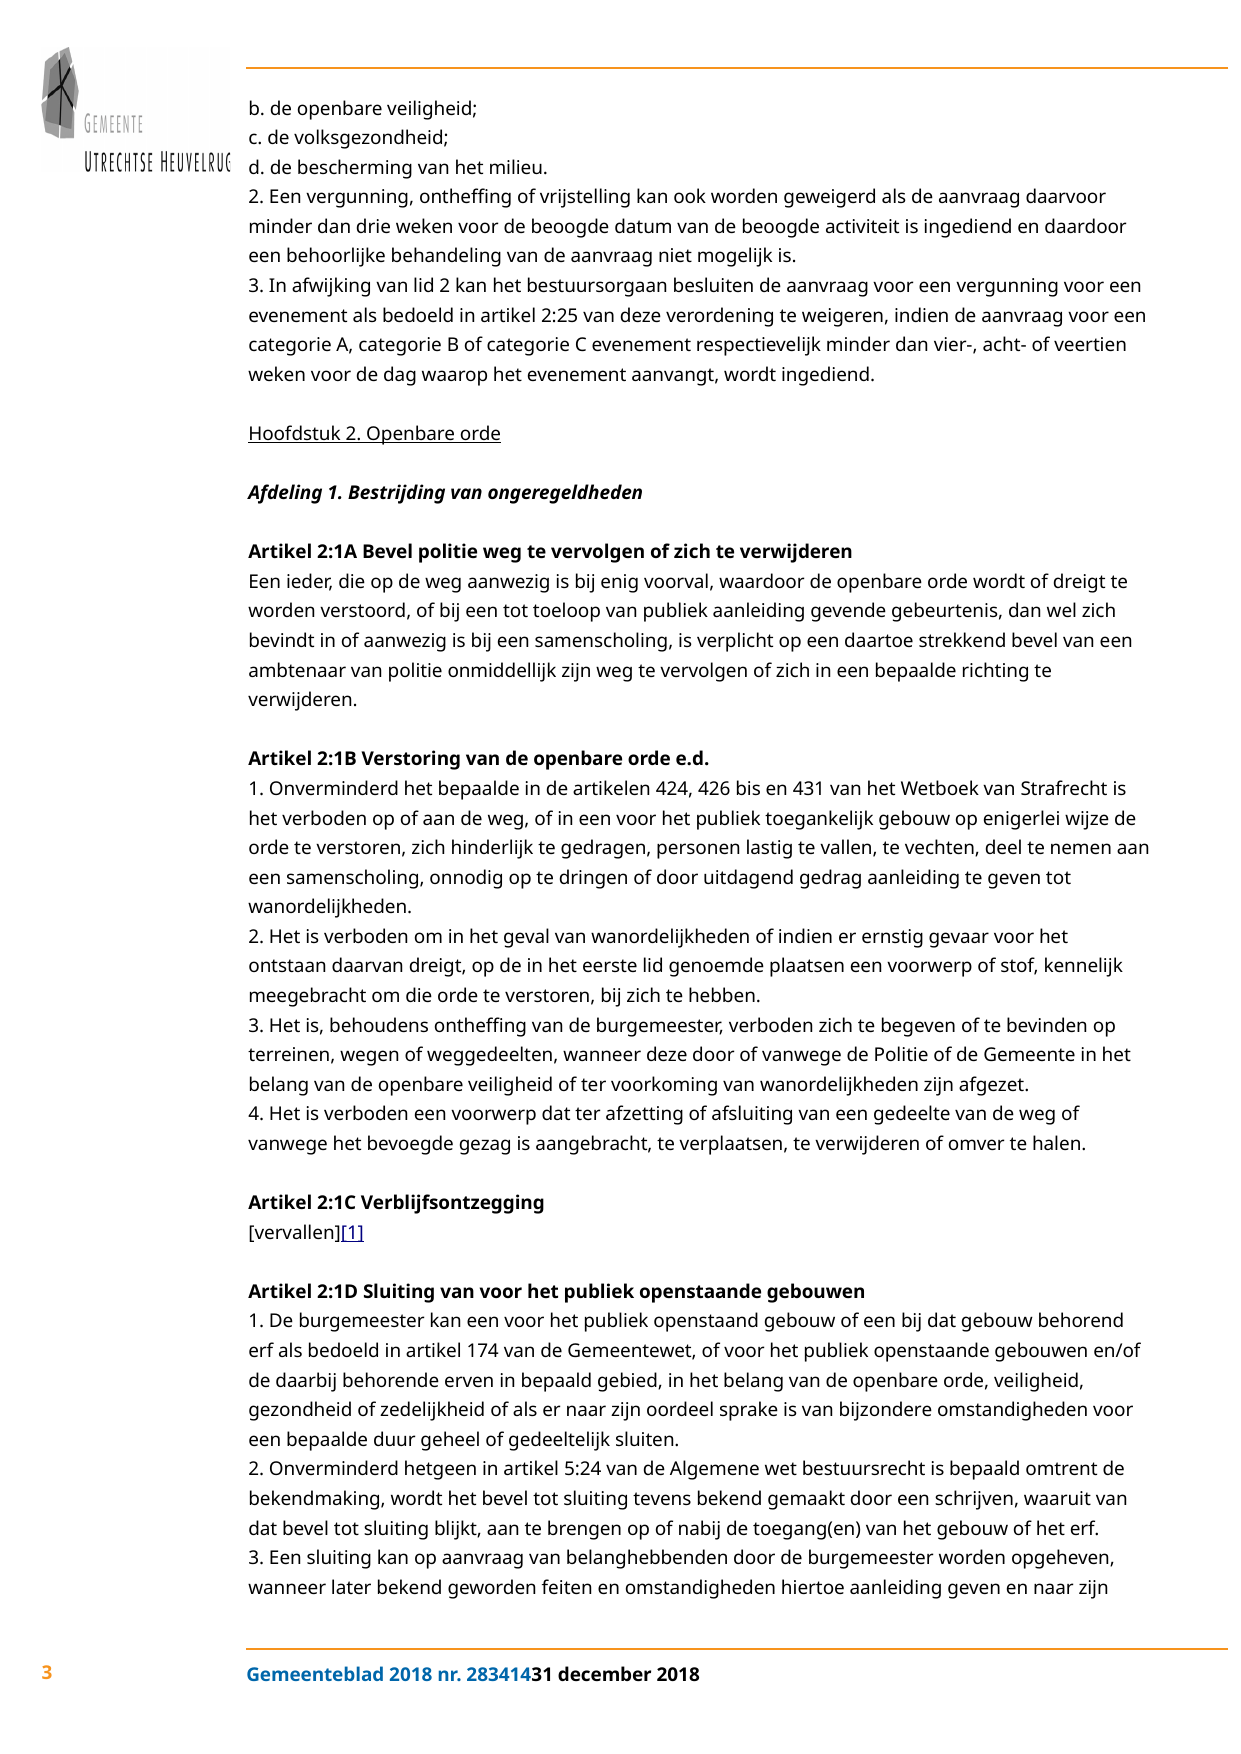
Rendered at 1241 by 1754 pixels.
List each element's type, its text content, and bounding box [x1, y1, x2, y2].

text 2. Het is verboden om in het geval van wanordelijkheden of indien er ernstig gevaar voor het ontstaan daarvan dreigt, op de in het eerste lid genoemde plaatsen een voorwerp of stof, kennelijk meegebracht om die orde te verstoren, bij zich te hebben. [248, 923, 1152, 1008]
text c. de volksgezondheid; [248, 124, 1152, 150]
text Een ieder, die op de weg aanwezig is bij enig voorval, waardoor de openbare orde wordt of dreigt te worden verstoord, of bij een tot toeloop van publiek aanleiding gevende gebeurtenis, dan wel zich bevindt in of aanwezig is bij een samenscholing, is verplicht op een daartoe strekkend bevel van een ambtenaar van politie onmiddellijk zijn weg te vervolgen of zich in een bepaalde richting te verwijderen. [248, 568, 1152, 712]
text Artikel 2:1B Verstoring van de openbare orde e.d. [248, 746, 1152, 771]
text 2. Onverminderd hetgeen in artikel 5:24 van de Algemene wet bestuursrecht is bepaald omtrent de bekendmaking, wordt het bevel tot sluiting tevens bekend gemaakt door een schrijven, waaruit van dat bevel tot sluiting blijkt, aan te brengen op of nabij de toegang(en) van het gebouw of het erf. [248, 1456, 1152, 1541]
text b. de openbare veiligheid; [248, 95, 1152, 121]
picture [41, 47, 231, 172]
text 1. Onverminderd het bepaalde in de artikelen 424, 426 bis en 431 van het Wetboek van Strafrecht is het verboden op of aan de weg, of in een voor het publiek toegankelijk gebouw op enigerlei wijze de orde te verstoren, zich hinderlijk te gedragen, personen lastig te vallen, te vechten, deel te nemen aan een samenscholing, onnodig op te dringen of door uitdagend gedrag aanleiding te geven tot wanordelijkheden. [248, 775, 1152, 919]
text d. de bescherming van het milieu. [248, 154, 1152, 180]
text 3. Een sluiting kan op aanvraag van belanghebbenden door de burgemeester worden opgeheven, wanneer later bekend geworden feiten en omstandigheden hiertoe aanleiding geven en naar zijn [248, 1544, 1152, 1600]
text Afdeling 1. Bestrijding van ongeregeldheden [248, 479, 1152, 505]
text 2. Een vergunning, ontheffing of vrijstelling kan ook worden geweigerd als de aanvraag daarvoor minder dan drie weken voor de beoogde datum van de beoogde activiteit is ingediend en daardoor een behoorlijke behandeling van de aanvraag niet mogelijk is. [248, 183, 1152, 268]
text 3. In afwijking van lid 2 kan het bestuursorgaan besluiten de aanvraag voor een vergunning voor een evenement als bedoeld in artikel 2:25 van deze verordening te weigeren, indien de aanvraag voor een categorie A, categorie B of categorie C evenement respectievelijk minder dan vier-, acht- of veertien weken voor de dag waarop het evenement aanvangt, wordt ingediend. [248, 272, 1152, 387]
text Artikel 2:1A Bevel politie weg te vervolgen of zich te verwijderen [248, 538, 1152, 564]
text Artikel 2:1D Sluiting van voor het publiek openstaande gebouwen [248, 1278, 1152, 1304]
text [vervallen][1] [248, 1219, 1152, 1245]
text 1. De burgemeester kan een voor het publiek openstaand gebouw of een bij dat gebouw behorend erf als bedoeld in artikel 174 van de Gemeentewet, of voor het publiek openstaande gebouwen en/of de daarbij behorende erven in bepaald gebied, in het belang van de openbare orde, veiligheid, gezondheid of zedelijkheid of als er naar zijn oordeel sprake is van bijzondere omstandigheden voor een bepaalde duur geheel of gedeeltelijk sluiten. [248, 1308, 1152, 1452]
text Artikel 2:1C Verblijfsontzegging [248, 1189, 1152, 1215]
text Hoofdstuk 2. Openbare orde [248, 420, 1152, 446]
text 3. Het is, behoudens ontheffing van de burgemeester, verboden zich te begeven of te bevinden op terreinen, wegen of weggedeelten, wanneer deze door of vanwege de Politie of de Gemeente in het belang van de openbare veiligheid of ter voorkoming van wanordelijkheden zijn afgezet. [248, 1012, 1152, 1097]
text 4. Het is verboden een voorwerp dat ter afzetting of afsluiting van een gedeelte van de weg of vanwege het bevoegde gezag is aangebracht, te verplaatsen, te verwijderen of omver te halen. [248, 1101, 1152, 1156]
